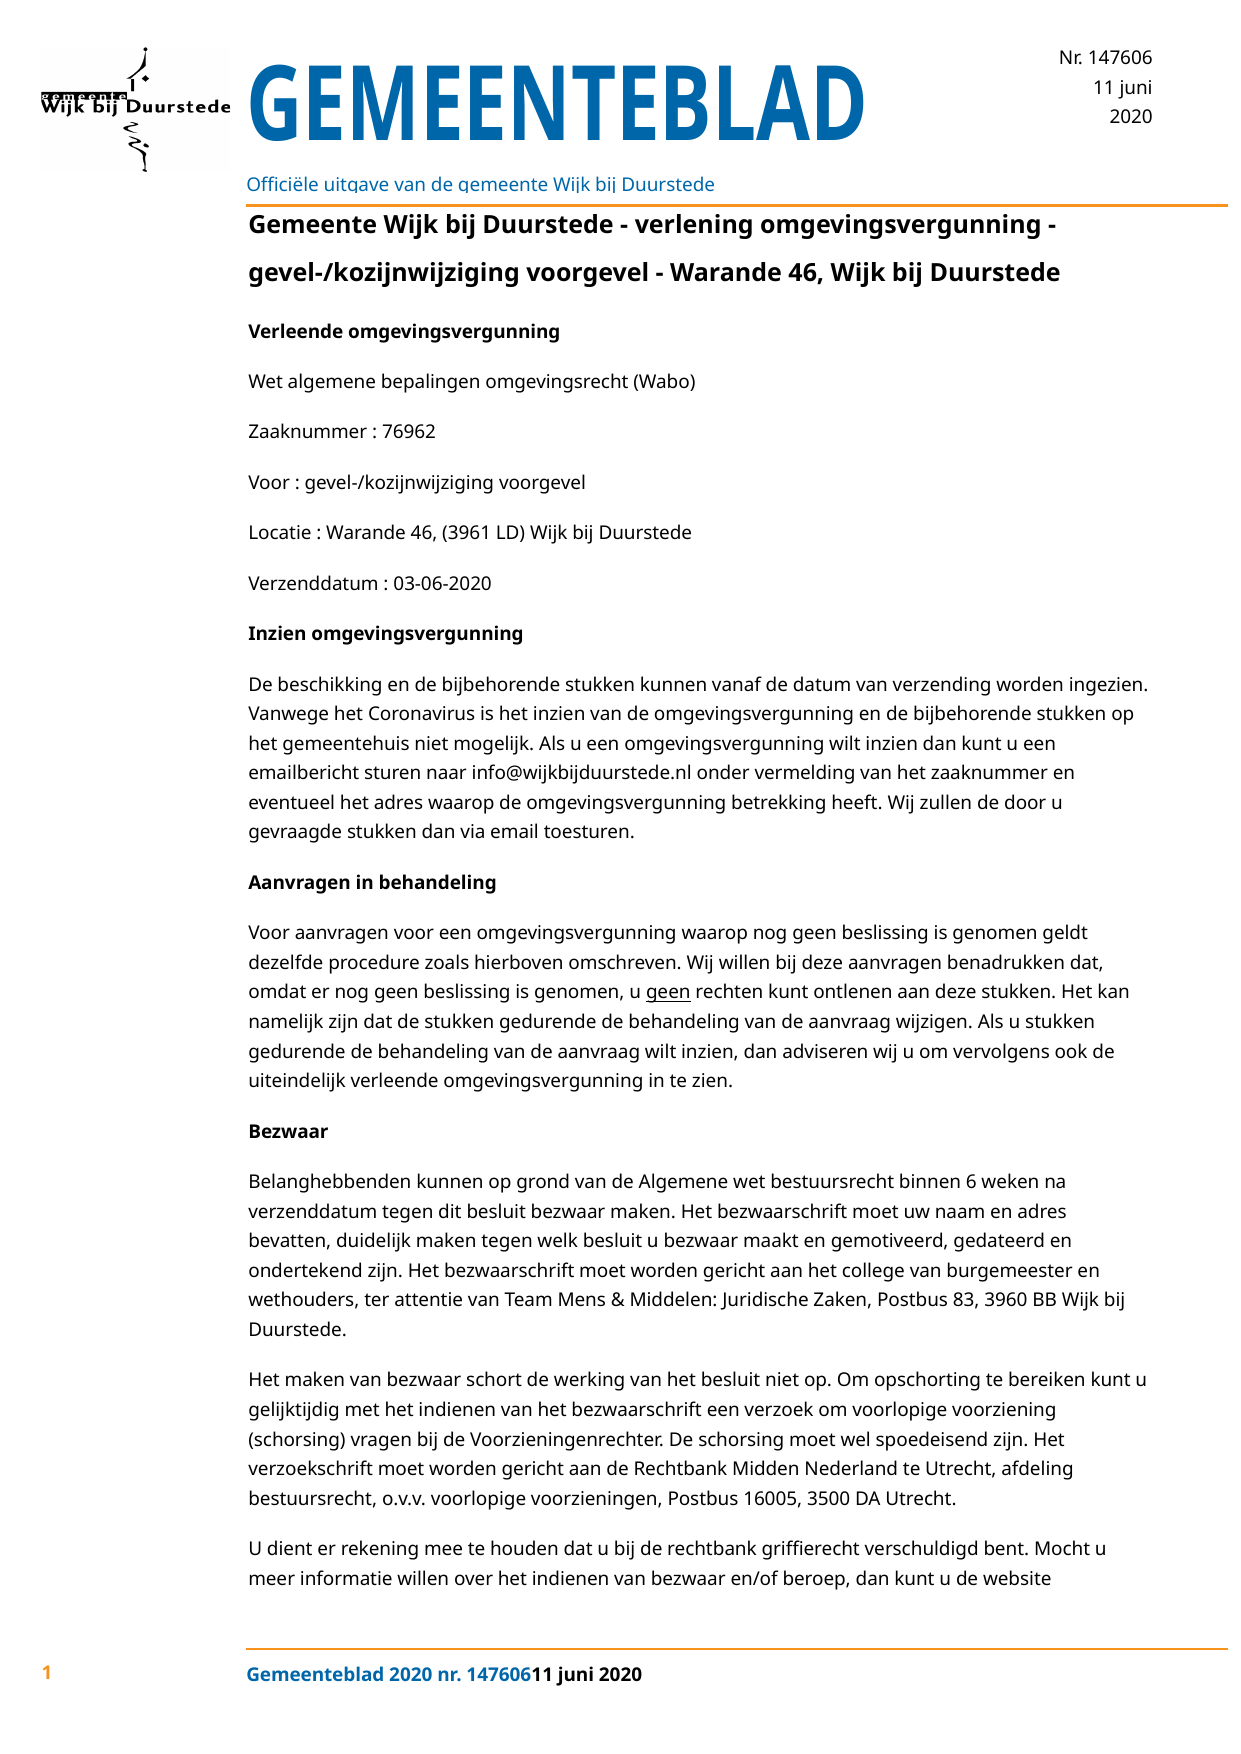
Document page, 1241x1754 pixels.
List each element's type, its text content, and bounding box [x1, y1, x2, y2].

text Aanvragen in behandeling [248, 869, 1152, 895]
text Gemeente Wijk bij Duurstede - verlening omgevingsvergunning - gevel-/kozijnwijziging voorgevel - Warande 46, Wijk bij Duurstede [248, 207, 1152, 288]
text Verleende omgevingsvergunning [248, 318, 1152, 344]
text Verzenddatum : 03-06-2020 [248, 570, 1152, 596]
text Wet algemene bepalingen omgevingsrecht (Wabo) [248, 368, 1152, 394]
text Voor aanvragen voor een omgevingsvergunning waarop nog geen beslissing is genomen geldt dezelfde procedure zoals hierboven omschreven. Wij willen bij deze aanvragen benadrukken dat, omdat er nog geen beslissing is genomen, u geen rechten kunt ontlenen aan deze stukken. Het kan namelijk zijn dat de stukken gedurende de behandeling van de aanvraag wijzigen. Als u stukken gedurende de behandeling van de aanvraag wilt inzien, dan adviseren wij u om vervolgens ook de uiteindelijk verleende omgevingsvergunning in te zien. [248, 919, 1152, 1093]
text Inzien omgevingsvergunning [248, 620, 1152, 646]
text Het maken van bezwaar schort de werking van het besluit niet op. Om opschorting te bereiken kunt u gelijktijdig met het indienen van het bezwaarschrift een verzoek om voorlopige voorziening (schorsing) vragen bij de Voorzieningenrechter. De schorsing moet wel spoedeisend zijn. Het verzoekschrift moet worden gericht aan de Rechtbank Midden Nederland te Utrecht, afdeling bestuursrecht, o.v.v. voorlopige voorzieningen, Postbus 16005, 3500 DA Utrecht. [248, 1367, 1152, 1511]
text Voor : gevel-/kozijnwijziging voorgevel [248, 469, 1152, 495]
text Locatie : Warande 46, (3961 LD) Wijk bij Duurstede [248, 519, 1152, 545]
text Zaaknummer : 76962 [248, 419, 1152, 444]
text U dient er rekening mee te houden dat u bij de rechtbank griffierecht verschuldigd bent. Mocht u meer informatie willen over het indienen van bezwaar en/of beroep, dan kunt u de website [248, 1535, 1152, 1591]
picture [41, 47, 231, 172]
text Belanghebbenden kunnen op grond van de Algemene wet bestuursrecht binnen 6 weken na verzenddatum tegen dit besluit bezwaar maken. Het bezwaarschrift moet uw naam en adres bevatten, duidelijk maken tegen welk besluit u bezwaar maakt en gemotiveerd, gedateerd en ondertekend zijn. Het bezwaarschrift moet worden gericht aan het college van burgemeester en wethouders, ter attentie van Team Mens & Middelen: Juridische Zaken, Postbus 83, 3960 BB Wijk bij Duurstede. [248, 1168, 1152, 1342]
text Bezwaar [248, 1118, 1152, 1144]
text De beschikking en de bijbehorende stukken kunnen vanaf de datum van verzending worden ingezien. Vanwege het Coronavirus is het inzien van de omgevingsvergunning en de bijbehorende stukken op het gemeentehuis niet mogelijk. Als u een omgevingsvergunning wilt inzien dan kunt u een emailbericht sturen naar info@wijkbijduurstede.nl onder vermelding van het zaaknummer en eventueel het adres waarop de omgevingsvergunning betrekking heeft. Wij zullen de door u gevraagde stukken dan via email toesturen. [248, 671, 1152, 844]
